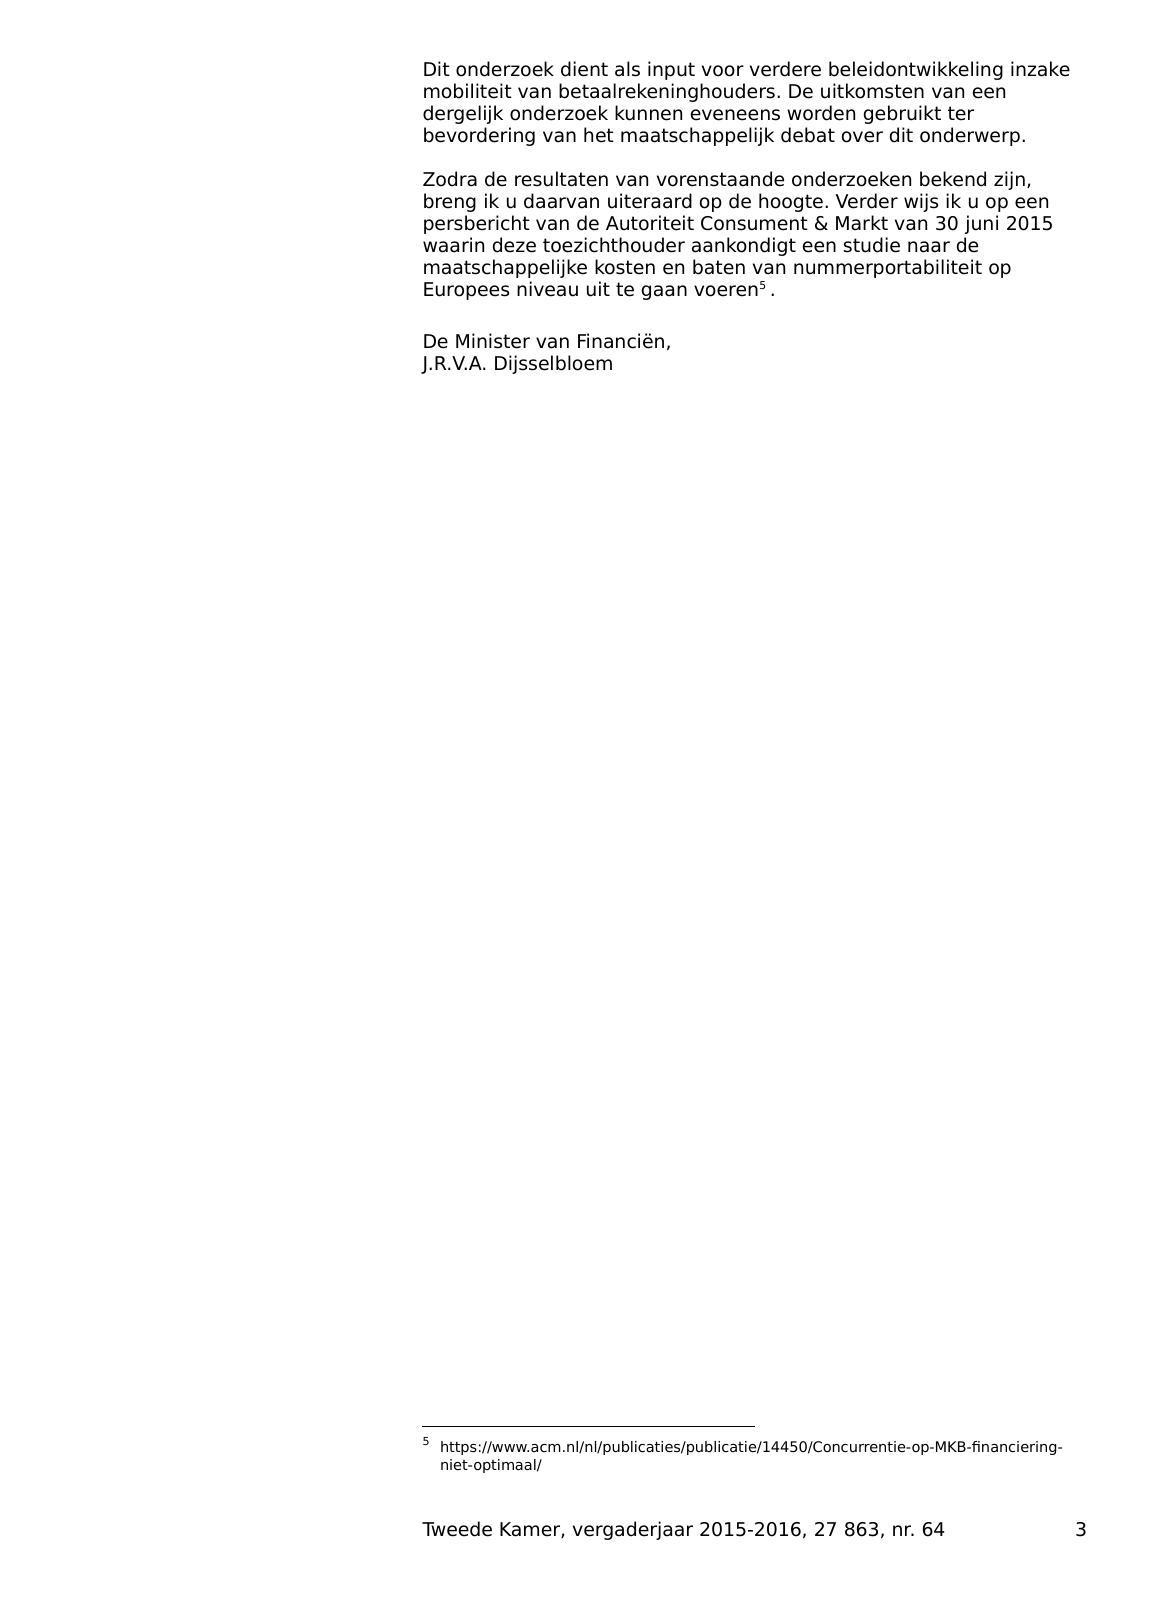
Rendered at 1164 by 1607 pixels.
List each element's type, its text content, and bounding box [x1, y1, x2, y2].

text Zodra de resultaten van vorenstaande onderzoeken bekend zijn, breng ik u daarvan uiteraard op de hoogte. Verder wijs ik u op een persbericht van de Autoriteit Consument & Markt van 30 juni 2015 waarin deze toezichthouder aankondigt een studie naar de maatschappelijke kosten en baten van nummerportabiliteit op Europees niveau uit te gaan voeren. [422, 169, 1087, 301]
text Dit onderzoek dient als input voor verdere beleidontwikkeling inzake mobiliteit van betaalrekeninghouders. De uitkomsten van een dergelijk onderzoek kunnen eveneens worden gebruikt ter bevordering van het maatschappelijk debat over dit onderwerp. [422, 59, 1087, 147]
text https://www.acm.nl/nl/publicaties/publicatie/14450/Concurrentie-op-MKB-financiering-niet-optimaal/ [422, 1435, 1087, 1474]
text De Minister van Financiën, J.R.V.A. Dijsselbloem [422, 331, 1087, 375]
